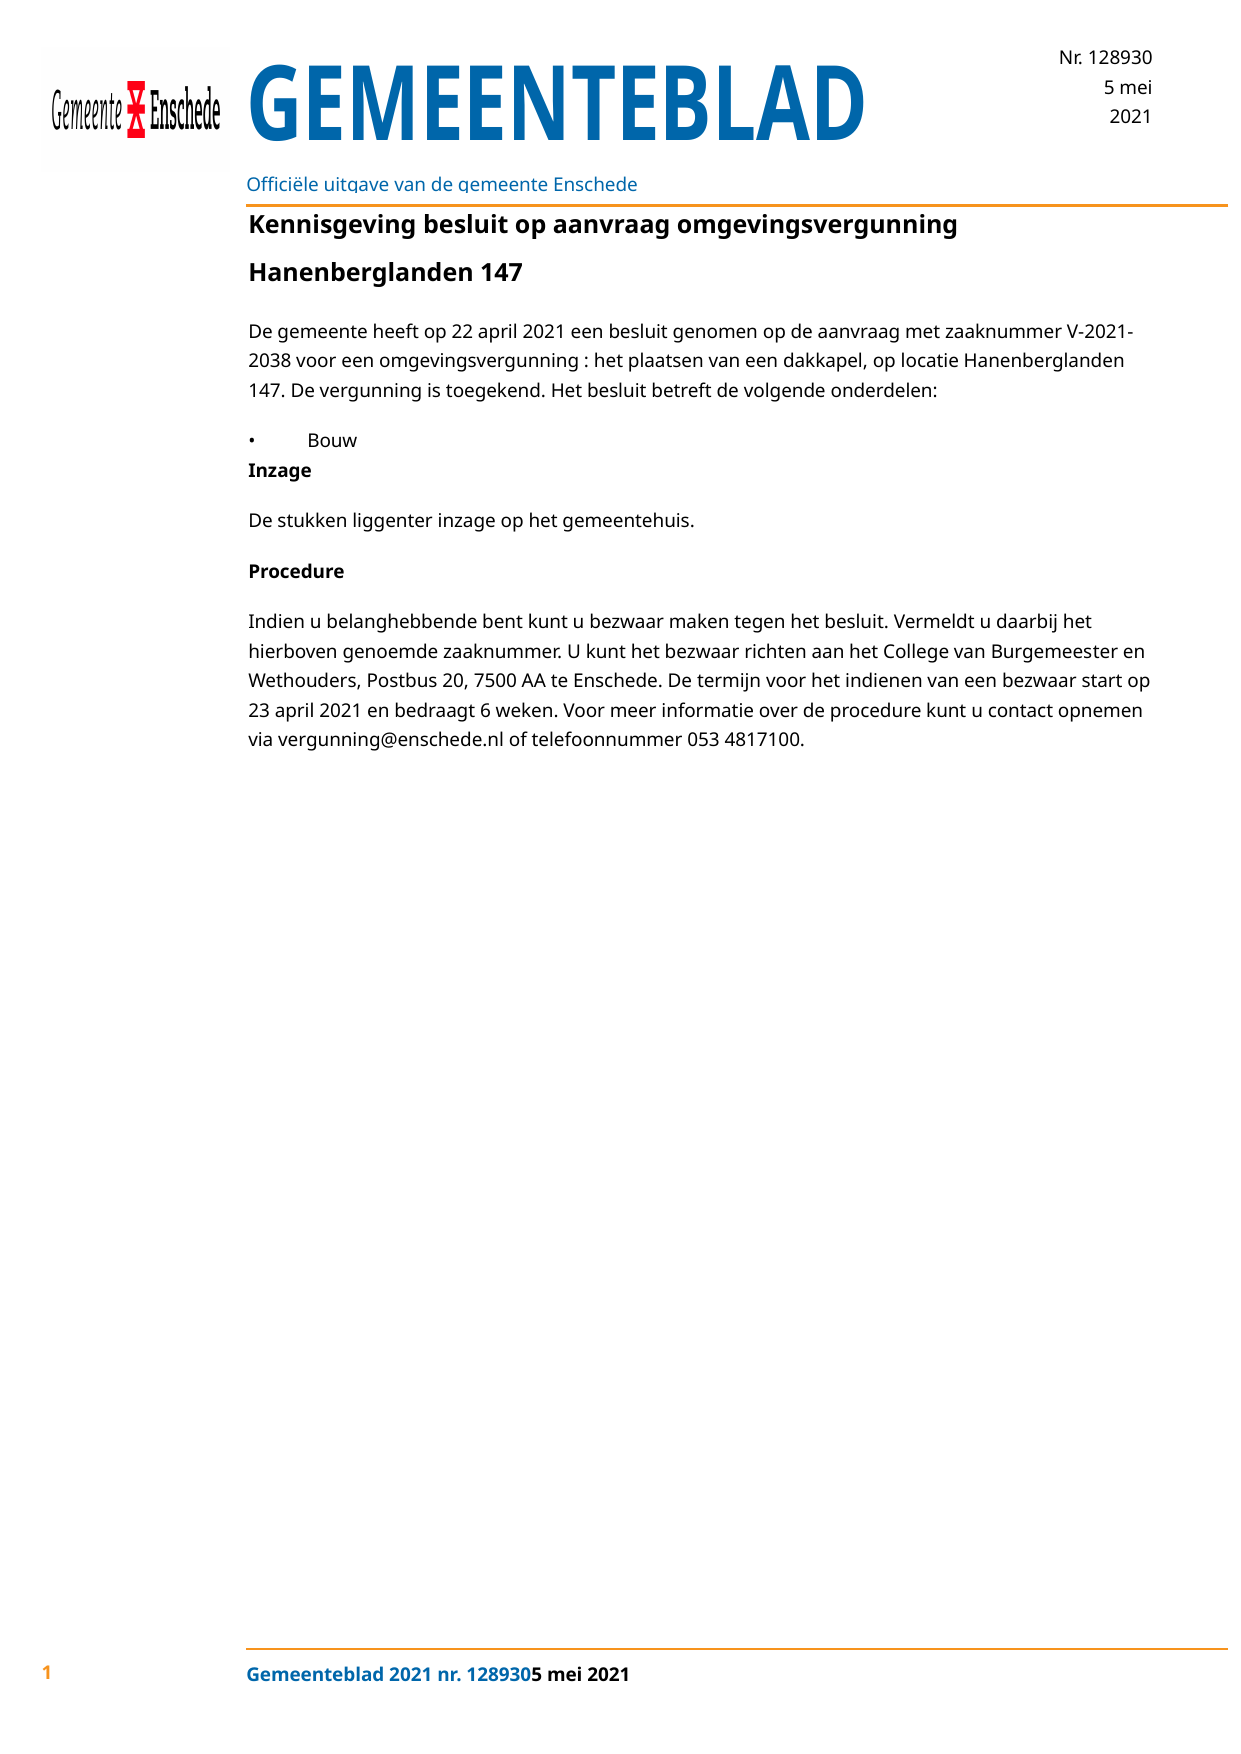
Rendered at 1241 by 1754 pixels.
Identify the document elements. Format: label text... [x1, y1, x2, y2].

text Kennisgeving besluit op aanvraag omgevingsvergunning Hanenberglanden 147 [248, 207, 1152, 288]
text De stukken liggenter inzage op het gemeentehuis. [248, 507, 1152, 533]
text Inzage [248, 457, 1152, 483]
picture [41, 47, 231, 172]
text De gemeente heeft op 22 april 2021 een besluit genomen op de aanvraag met zaaknummer V-2021-2038 voor een omgevingsvergunning : het plaatsen van een dakkapel, op locatie Hanenberglanden 147. De vergunning is toegekend. Het besluit betreft de volgende onderdelen: [248, 318, 1152, 403]
list Bouw [248, 427, 1152, 453]
text Indien u belanghebbende bent kunt u bezwaar maken tegen het besluit. Vermeldt u daarbij het hierboven genoemde zaaknummer. U kunt het bezwaar richten aan het College van Burgemees­ter en Wethouders, Postbus 20, 7500 AA te Enschede. De termijn voor het indienen van een bezwaar start op 23 april 2021 en bedraagt 6 weken. Voor meer informatie over de procedure kunt u contact opnemen via vergunning@enschede.nl of telefoonnummer 053 4817100. [248, 608, 1152, 752]
text Procedure [248, 558, 1152, 584]
